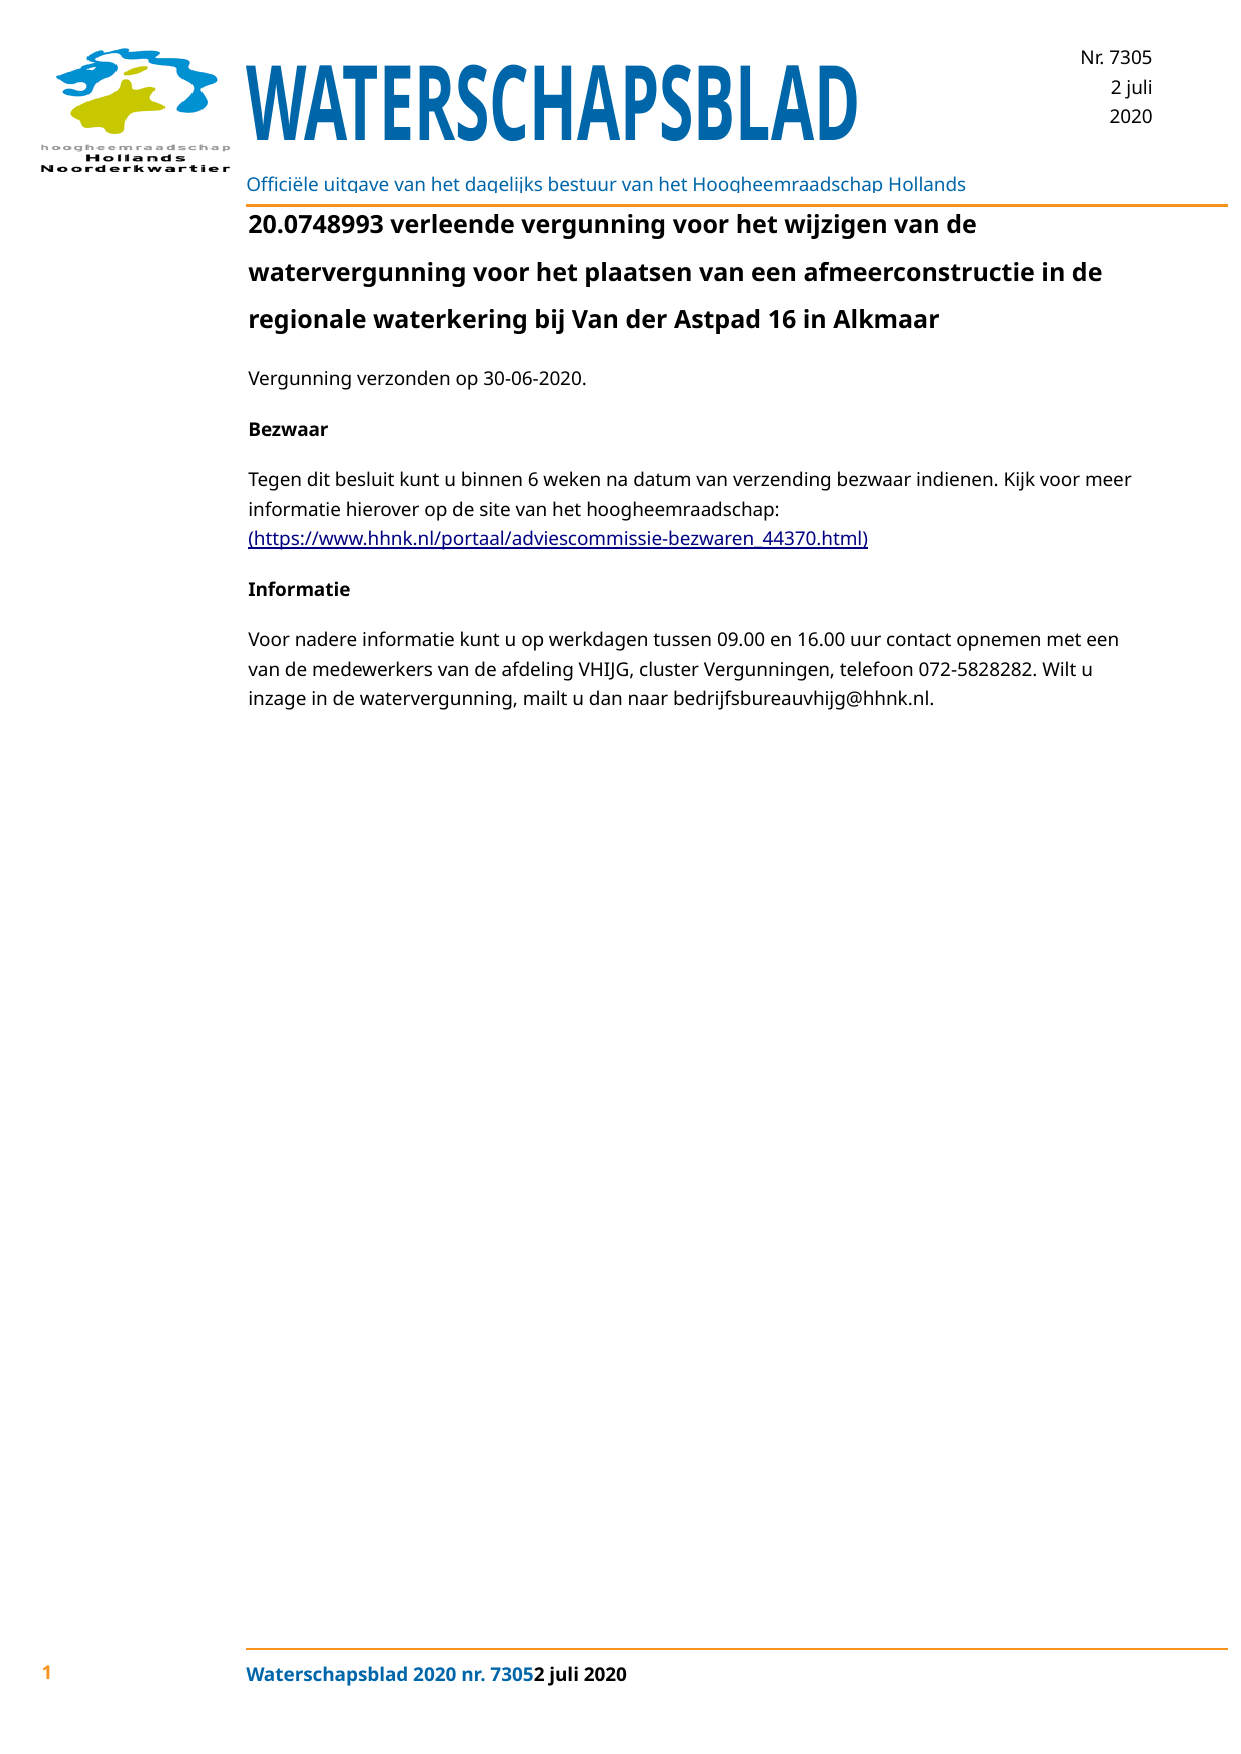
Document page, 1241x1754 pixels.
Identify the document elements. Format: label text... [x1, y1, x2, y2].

text Informatie [248, 576, 1152, 602]
text 20.0748993 verleende vergunning voor het wijzigen van de watervergunning voor het plaatsen van een afmeerconstructie in de regionale waterkering bij Van der Astpad 16 in Alkmaar [248, 207, 1152, 336]
text Vergunning verzonden op 30-06-2020. [248, 366, 1152, 391]
text Bezwaar [248, 416, 1152, 442]
text Voor nadere informatie kunt u op werkdagen tussen 09.00 en 16.00 uur contact opnemen met een van de medewerkers van de afdeling VHIJG, cluster Vergunningen, telefoon 072-5828282. Wilt u inzage in de watervergunning, mailt u dan naar bedrijfsbureauvhijg@hhnk.nl. [248, 626, 1152, 711]
text Tegen dit besluit kunt u binnen 6 weken na datum van verzending bezwaar indienen. Kijk voor meer informatie hierover op de site van het hoogheemraadschap: (https://www.hhnk.nl/portaal/adviescommissie-bezwaren_44370.html) [248, 466, 1152, 551]
picture [41, 47, 231, 172]
